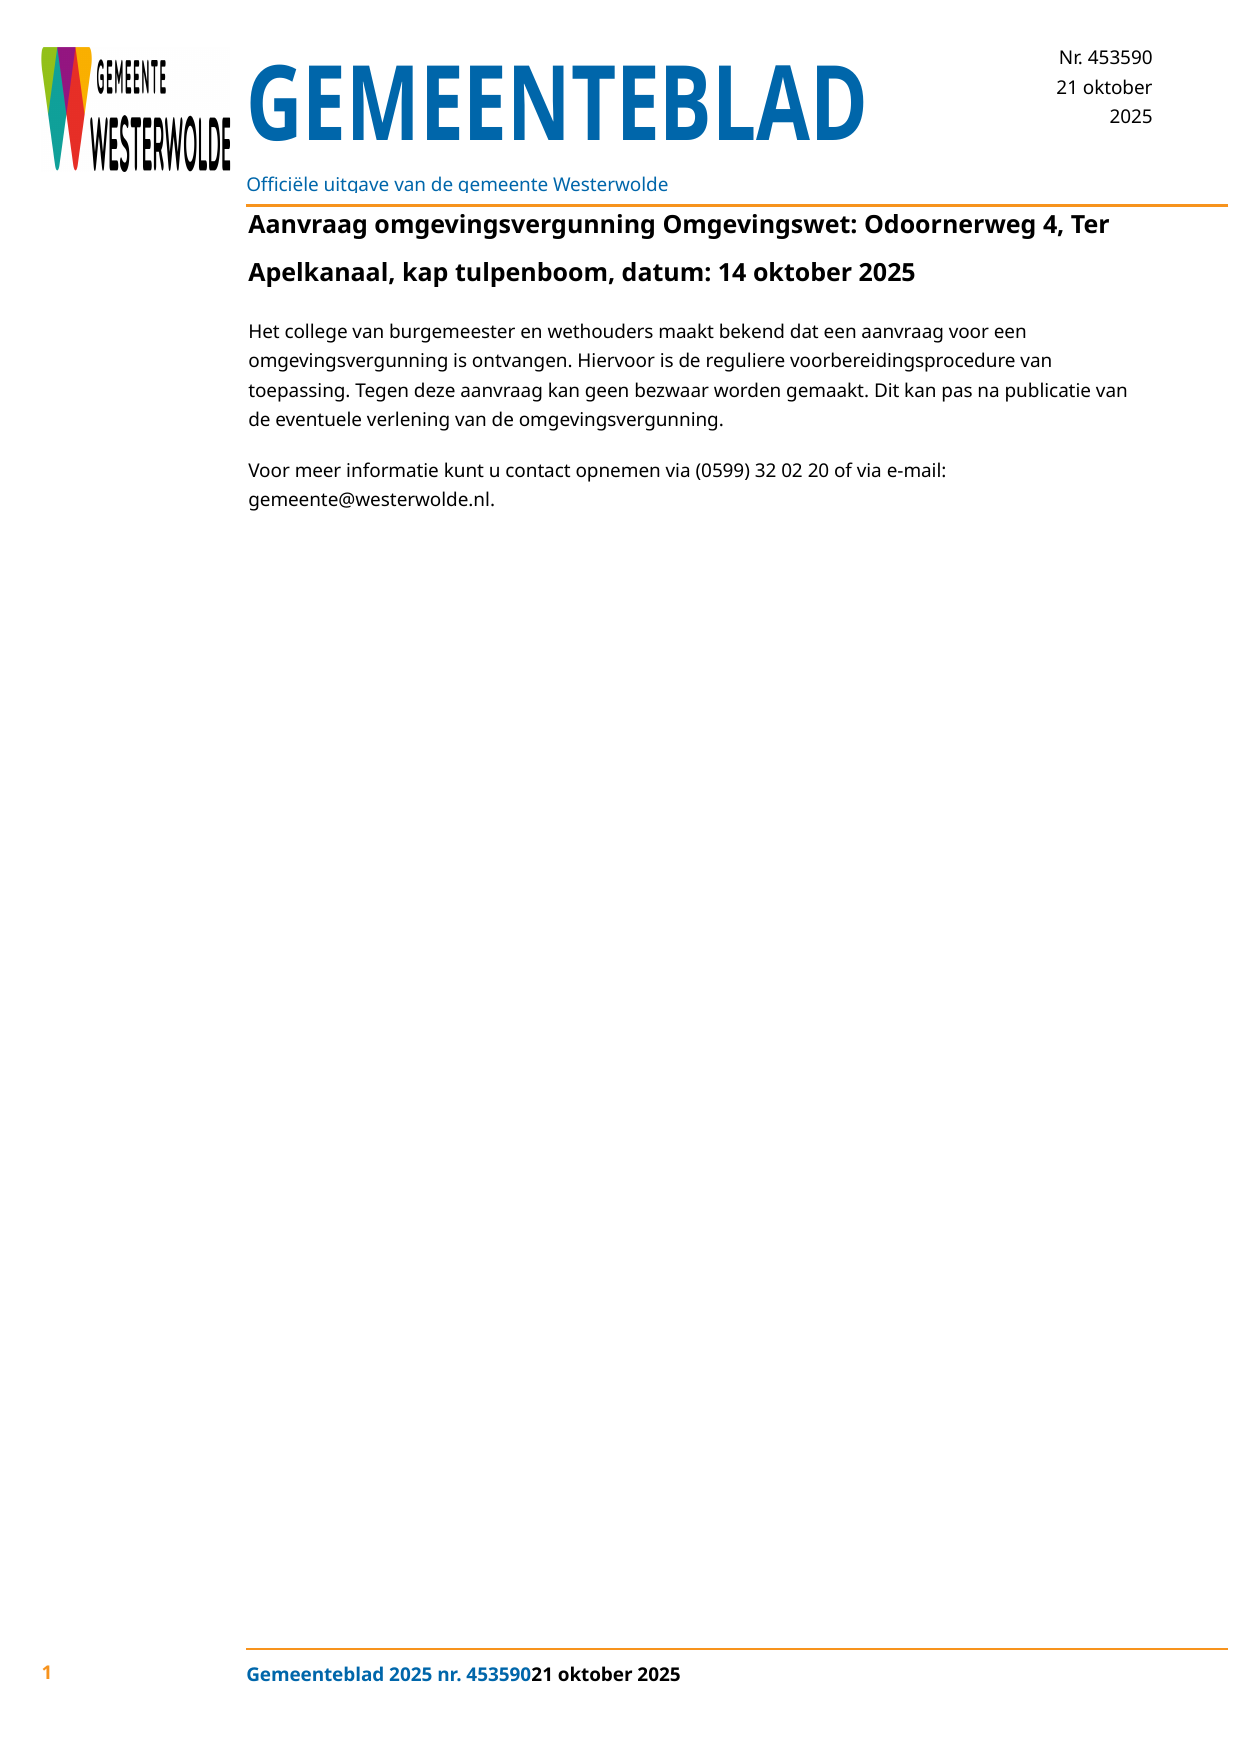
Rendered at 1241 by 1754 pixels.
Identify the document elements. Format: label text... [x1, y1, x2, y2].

text Voor meer informatie kunt u contact opnemen via (0599) 32 02 20 of via e-mail: gemeente@westerwolde.nl. [248, 457, 1152, 512]
picture [41, 47, 231, 172]
text Het college van burgemeester en wethouders maakt bekend dat een aanvraag voor een omgevingsvergunning is ontvangen. Hiervoor is de reguliere voorbereidingsprocedure van toepassing. Tegen deze aanvraag kan geen bezwaar worden gemaakt. Dit kan pas na publicatie van de eventuele verlening van de omgevingsvergunning. [248, 318, 1152, 432]
text Aanvraag omgevingsvergunning Omgevingswet: Odoornerweg 4, Ter Apelkanaal, kap tulpenboom, datum: 14 oktober 2025 [248, 207, 1152, 288]
